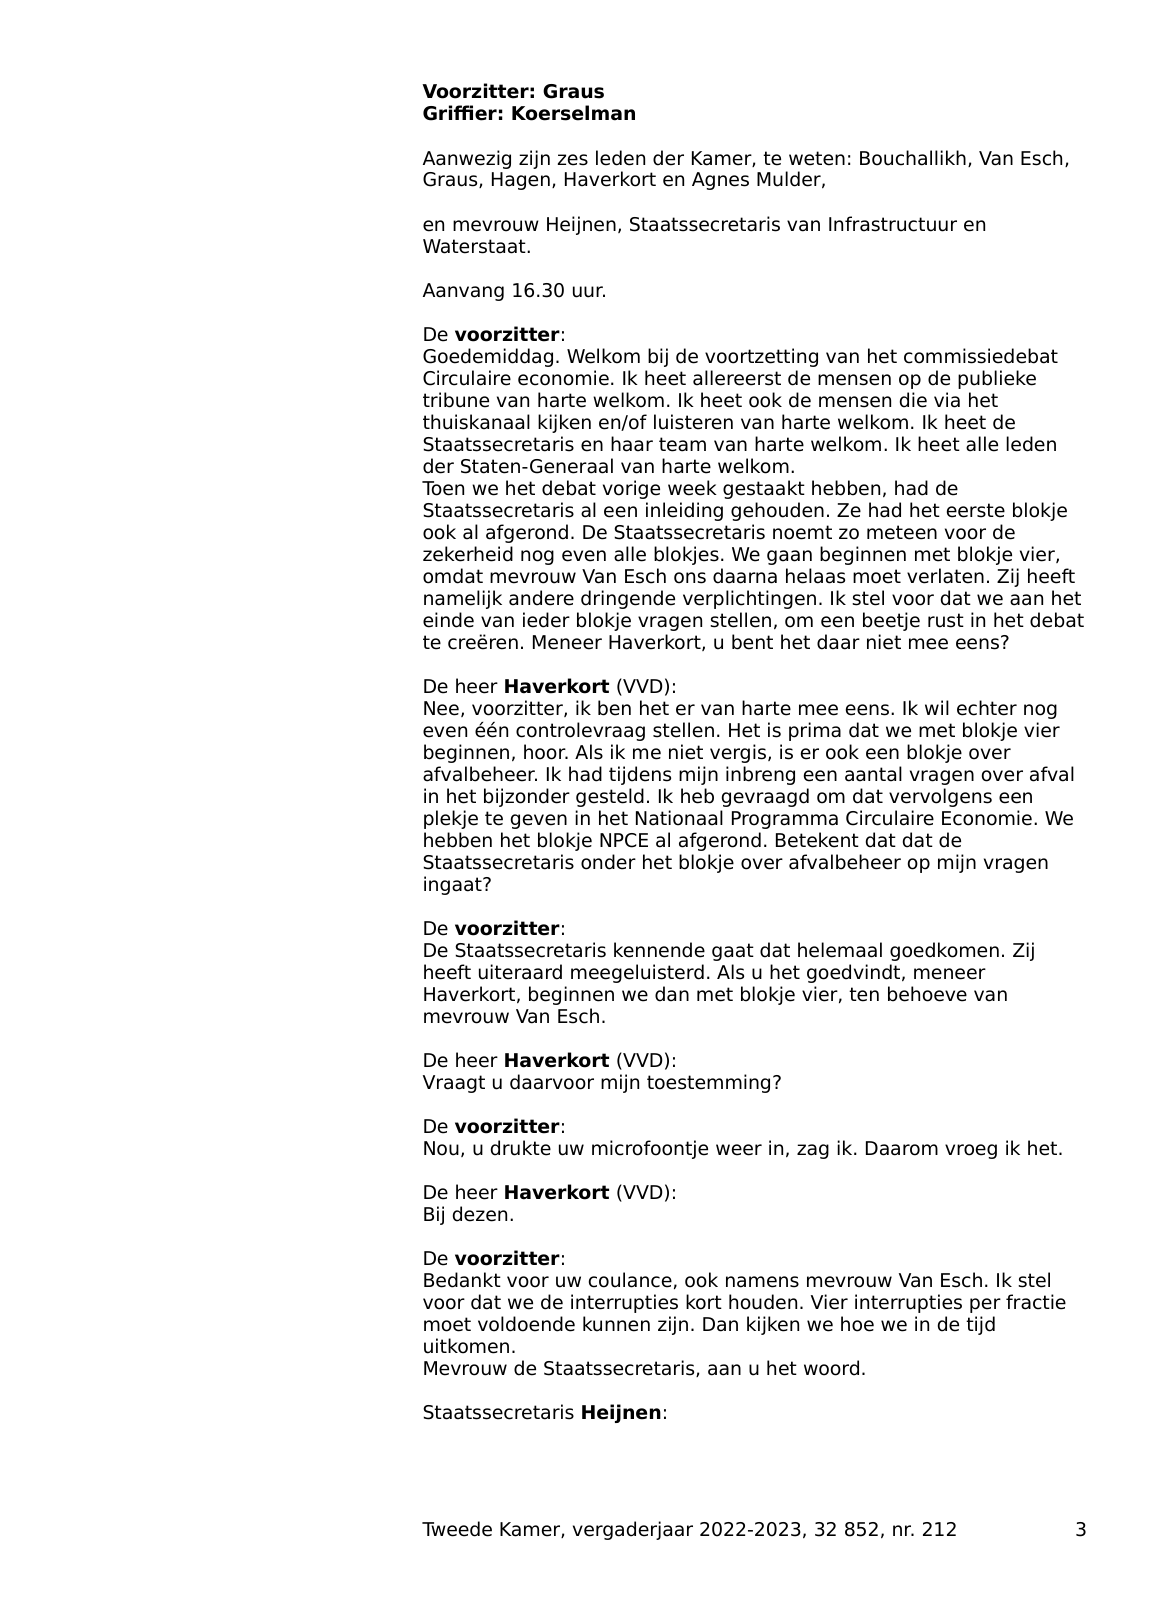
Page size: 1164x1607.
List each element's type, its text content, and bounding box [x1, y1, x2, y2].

text en mevrouw Heijnen, Staatssecretaris van Infrastructuur en Waterstaat. [422, 213, 1087, 257]
text Mevrouw de Staatssecretaris, aan u het woord. [422, 1358, 1087, 1380]
text Voorzitter: Graus [422, 81, 1087, 103]
text De voorzitter: [422, 918, 1087, 940]
text De voorzitter: [422, 1116, 1087, 1138]
text Aanwezig zijn zes leden der Kamer, te weten: Bouchallikh, Van Esch, Graus, Hagen, Haverkort en Agnes Mulder, [422, 147, 1087, 191]
text Griffier: Koerselman [422, 103, 1087, 125]
text Aanvang 16.30 uur. [422, 280, 1087, 302]
text De heer Haverkort (VVD): [422, 676, 1087, 698]
text Nou, u drukte uw microfoontje weer in, zag ik. Daarom vroeg ik het. [422, 1138, 1087, 1160]
text De heer Haverkort (VVD): [422, 1050, 1087, 1072]
text Bedankt voor uw coulance, ook namens mevrouw Van Esch. Ik stel voor dat we de interrupties kort houden. Vier interrupties per fractie moet voldoende kunnen zijn. Dan kijken we hoe we in de tijd uitkomen. [422, 1270, 1087, 1358]
text De voorzitter: [422, 324, 1087, 346]
text Bij dezen. [422, 1204, 1087, 1226]
text Vraagt u daarvoor mijn toestemming? [422, 1072, 1087, 1094]
text Nee, voorzitter, ik ben het er van harte mee eens. Ik wil echter nog even één controlevraag stellen. Het is prima dat we met blokje vier beginnen, hoor. Als ik me niet vergis, is er ook een blokje over afvalbeheer. Ik had tijdens mijn inbreng een aantal vragen over afval in het bijzonder gesteld. Ik heb gevraagd om dat vervolgens een plekje te geven in het Nationaal Programma Circulaire Economie. We hebben het blokje NPCE al afgerond. Betekent dat dat de Staatssecretaris onder het blokje over afvalbeheer op mijn vragen ingaat? [422, 698, 1087, 896]
text De voorzitter: [422, 1248, 1087, 1270]
text De Staatssecretaris kennende gaat dat helemaal goedkomen. Zij heeft uiteraard meegeluisterd. Als u het goedvindt, meneer Haverkort, beginnen we dan met blokje vier, ten behoeve van mevrouw Van Esch. [422, 940, 1087, 1028]
text Goedemiddag. Welkom bij de voortzetting van het commissiedebat Circulaire economie. Ik heet allereerst de mensen op de publieke tribune van harte welkom. Ik heet ook de mensen die via het thuiskanaal kijken en/of luisteren van harte welkom. Ik heet de Staatssecretaris en haar team van harte welkom. Ik heet alle leden der Staten-Generaal van harte welkom. [422, 346, 1087, 478]
text Staatssecretaris Heijnen: [422, 1402, 1087, 1424]
text Toen we het debat vorige week gestaakt hebben, had de Staatssecretaris al een inleiding gehouden. Ze had het eerste blokje ook al afgerond. De Staatssecretaris noemt zo meteen voor de zekerheid nog even alle blokjes. We gaan beginnen met blokje vier, omdat mevrouw Van Esch ons daarna helaas moet verlaten. Zij heeft namelijk andere dringende verplichtingen. Ik stel voor dat we aan het einde van ieder blokje vragen stellen, om een beetje rust in het debat te creëren. Meneer Haverkort, u bent het daar niet mee eens? [422, 478, 1087, 653]
text De heer Haverkort (VVD): [422, 1182, 1087, 1204]
